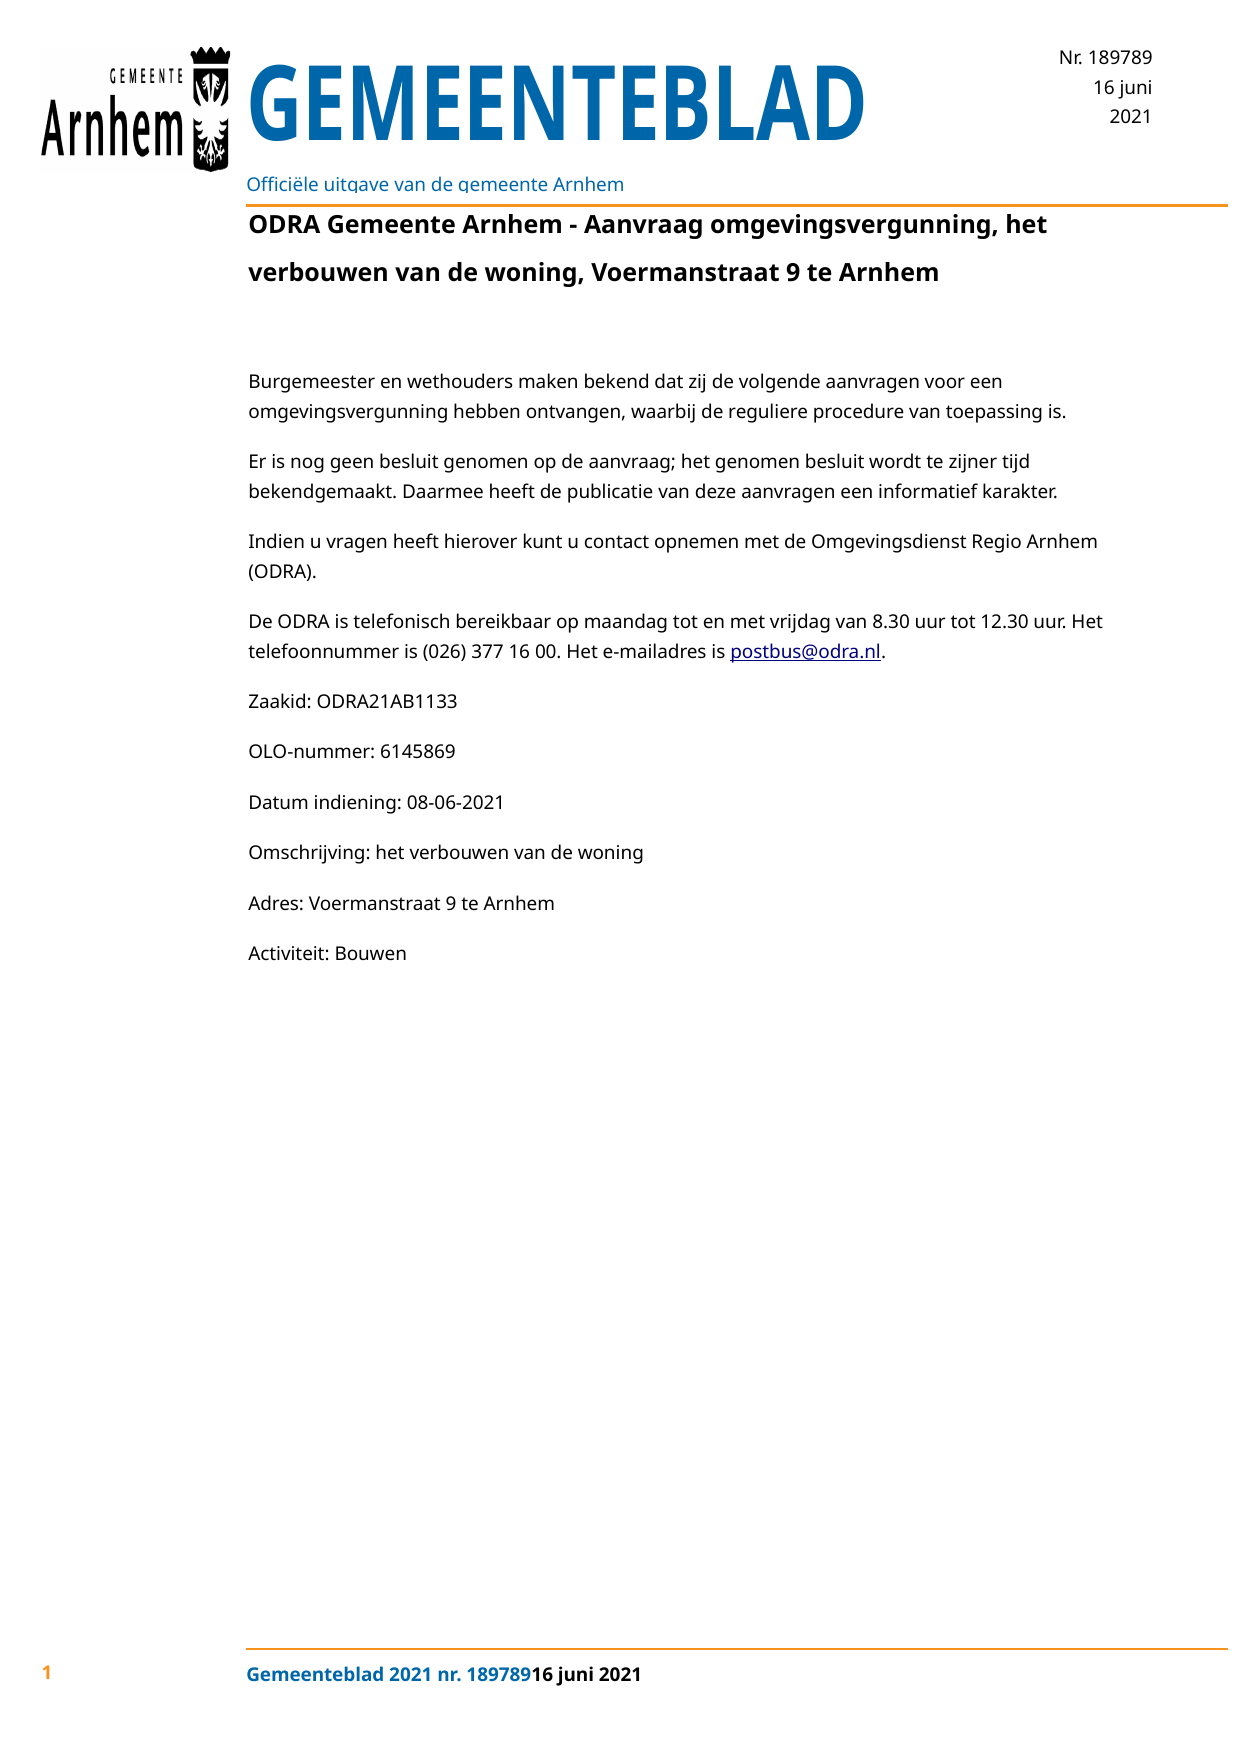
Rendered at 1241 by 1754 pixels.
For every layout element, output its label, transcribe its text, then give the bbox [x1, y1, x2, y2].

text Er is nog geen besluit genomen op de aanvraag; het genomen besluit wordt te zijner tijd bekendgemaakt. Daarmee heeft de publicatie van deze aanvragen een informatief karakter. [248, 448, 1152, 504]
text Adres: Voermanstraat 9 te Arnhem [248, 890, 1152, 916]
picture [41, 47, 231, 172]
text Datum indiening: 08-06-2021 [248, 789, 1152, 815]
text OLO-nummer: 6145869 [248, 739, 1152, 764]
text ODRA Gemeente Arnhem - Aanvraag omgevingsvergunning, het verbouwen van de woning, Voermanstraat 9 te Arnhem [248, 207, 1152, 288]
text Omschrijving: het verbouwen van de woning [248, 839, 1152, 865]
text Burgemeester en wethouders maken bekend dat zij de volgende aanvragen voor een omgevingsvergunning hebben ontvangen, waarbij de reguliere procedure van toepassing is. [248, 368, 1152, 424]
text De ODRA is telefonisch bereikbaar op maandag tot en met vrijdag van 8.30 uur tot 12.30 uur. Het telefoonnummer is (026) 377 16 00. Het e-mailadres is postbus@odra.nl. [248, 608, 1152, 664]
text Zaakid: ODRA21AB1133 [248, 688, 1152, 714]
text Activiteit: Bouwen [248, 940, 1152, 966]
text Indien u vragen heeft hierover kunt u contact opnemen met de Omgevingsdienst Regio Arnhem (ODRA). [248, 528, 1152, 584]
